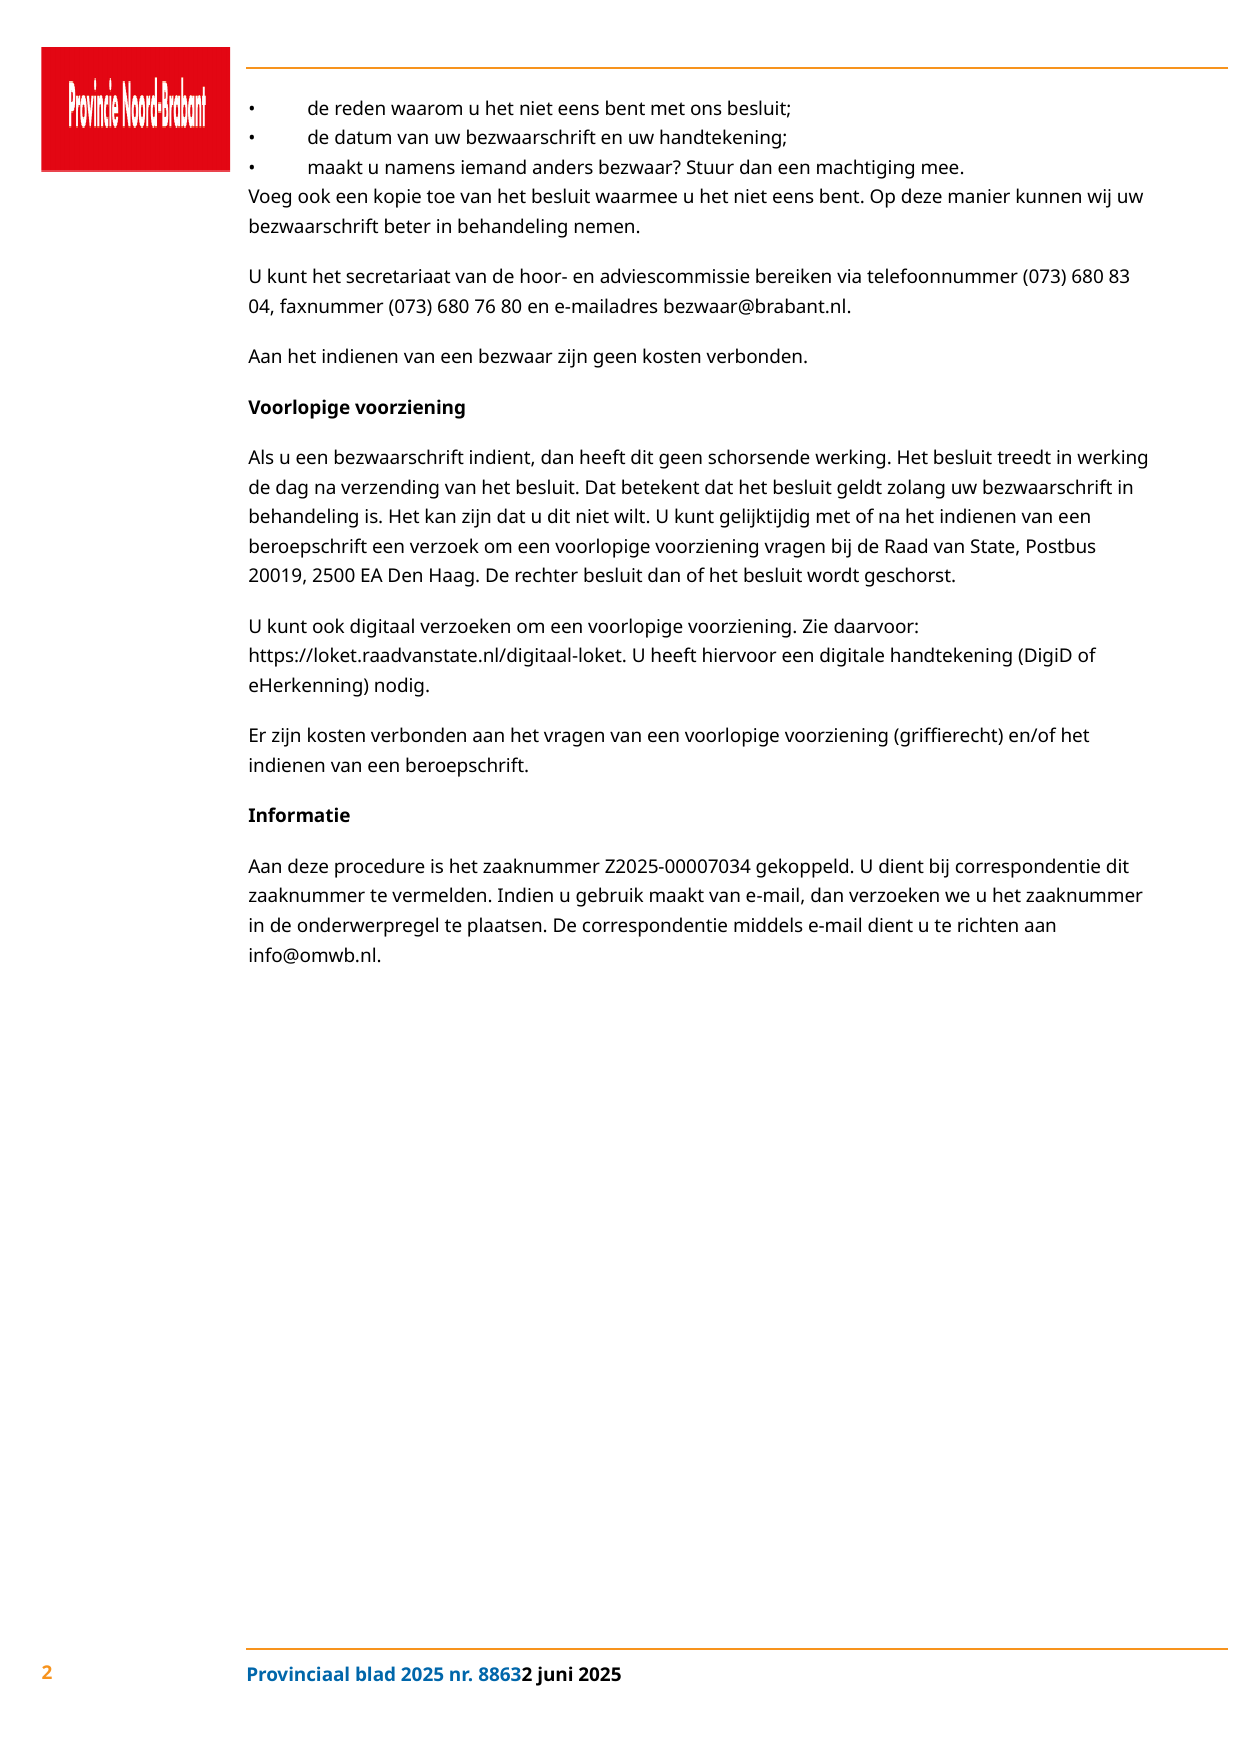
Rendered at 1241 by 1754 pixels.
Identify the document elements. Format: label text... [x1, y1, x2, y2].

text U kunt ook digitaal verzoeken om een voorlopige voorziening. Zie daarvoor: https://loket.raadvanstate.nl/digitaal-loket. U heeft hiervoor een digitale handtekening (DigiD of eHerkenning) nodig. [248, 613, 1152, 698]
list de reden waarom u het niet eens bent met ons besluit; [248, 95, 1152, 121]
list maakt u namens iemand anders bezwaar? Stuur dan een machtiging mee. [248, 154, 1152, 180]
list de datum van uw bezwaarschrift en uw handtekening; [248, 124, 1152, 150]
text Voorlopige voorziening [248, 394, 1152, 420]
text U kunt het secretariaat van de hoor- en adviescommissie bereiken via telefoonnummer (073) 680 83 04, faxnummer (073) 680 76 80 en e-mailadres bezwaar@brabant.nl. [248, 263, 1152, 319]
text Informatie [248, 803, 1152, 828]
text Er zijn kosten verbonden aan het vragen van een voorlopige voorziening (griffierecht) en/of het indienen van een beroepschrift. [248, 723, 1152, 778]
text Aan het indienen van een bezwaar zijn geen kosten verbonden. [248, 343, 1152, 369]
text Aan deze procedure is het zaaknummer Z2025-00007034 gekoppeld. U dient bij correspondentie dit zaaknummer te vermelden. Indien u gebruik maakt van e-mail, dan verzoeken we u het zaaknummer in de onderwerpregel te plaatsen. De correspondentie middels e-mail dient u te richten aan info@omwb.nl. [248, 853, 1152, 968]
picture [41, 47, 231, 172]
text Voeg ook een kopie toe van het besluit waarmee u het niet eens bent. Op deze manier kunnen wij uw bezwaarschrift beter in behandeling nemen. [248, 183, 1152, 239]
text Als u een bezwaarschrift indient, dan heeft dit geen schorsende werking. Het besluit treedt in werking de dag na verzending van het besluit. Dat betekent dat het besluit geldt zolang uw bezwaarschrift in behandeling is. Het kan zijn dat u dit niet wilt. U kunt gelijktijdig met of na het indienen van een beroepschrift een verzoek om een voorlopige voorziening vragen bij de Raad van State, Postbus 20019, 2500 EA Den Haag. De rechter besluit dan of het besluit wordt geschorst. [248, 444, 1152, 588]
